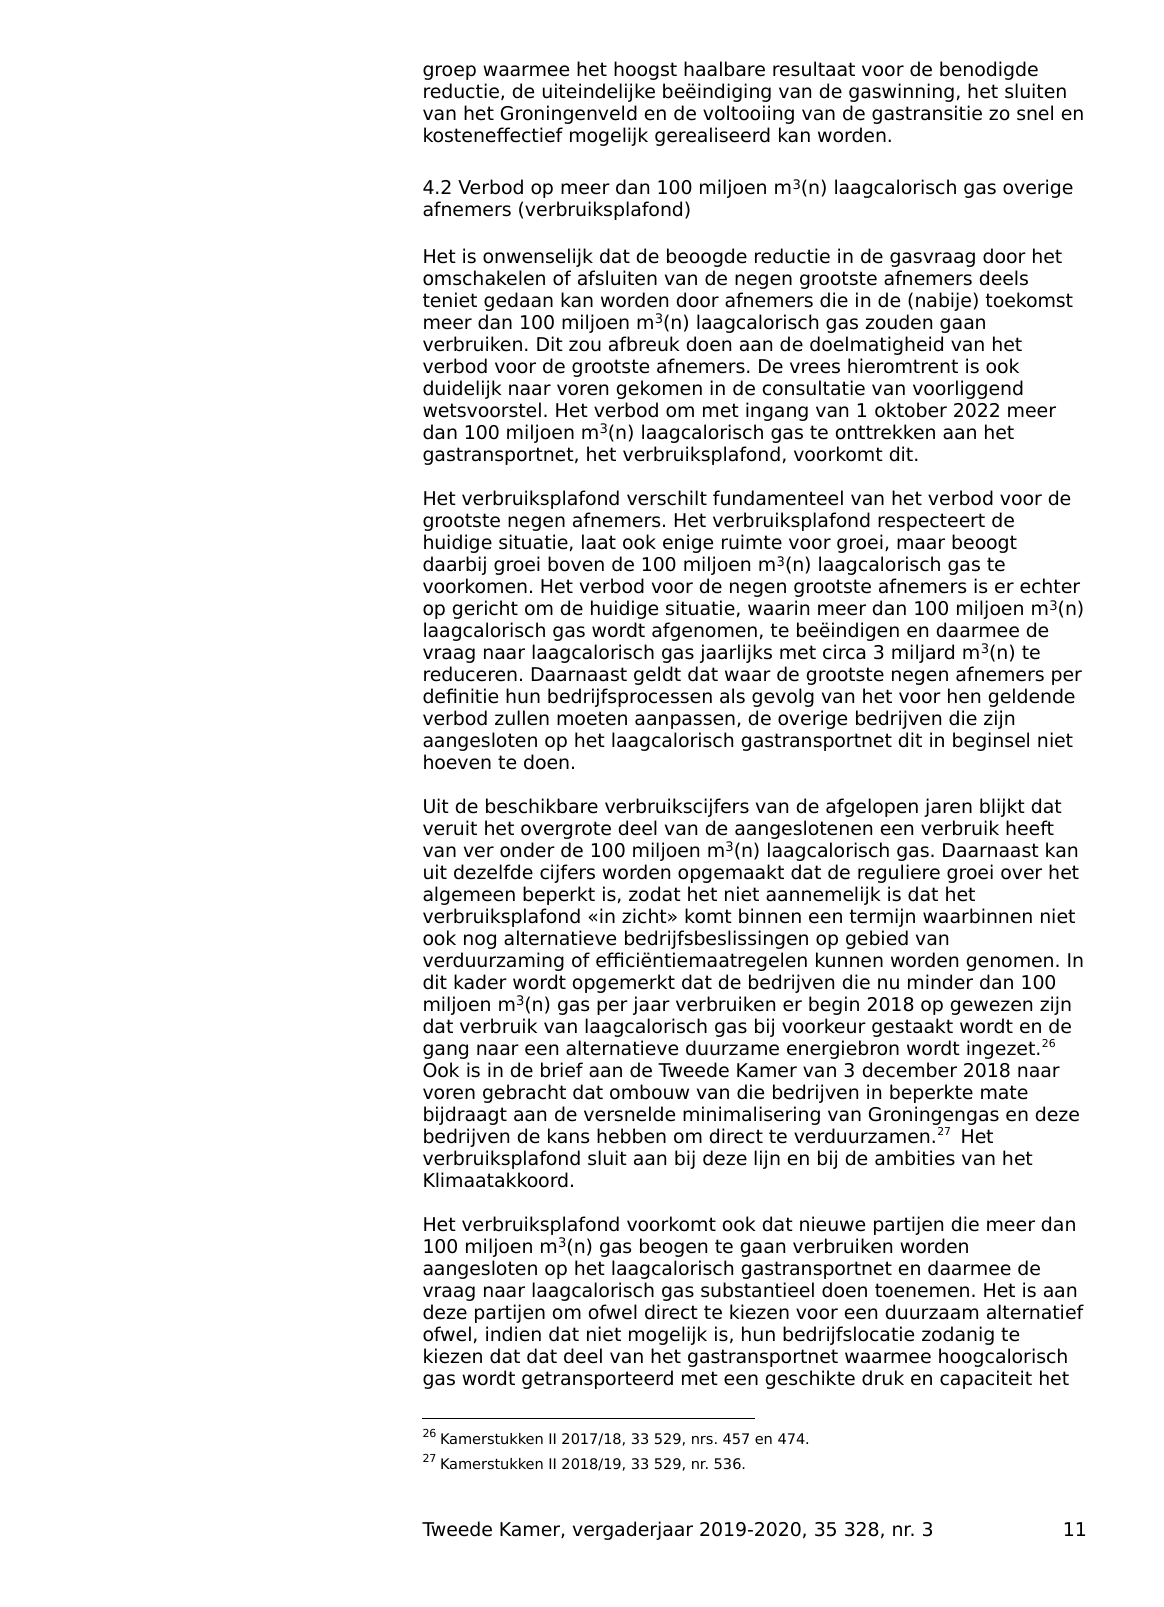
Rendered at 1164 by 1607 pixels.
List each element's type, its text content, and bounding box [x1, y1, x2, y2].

subtitle 4.2 Verbod op meer dan 100 miljoen m3(n) laagcalorisch gas overige afnemers (verbruiksplafond) [422, 177, 1087, 221]
text Het verbruiksplafond verschilt fundamenteel van het verbod voor de grootste negen afnemers. Het verbruiksplafond respecteert de huidige situatie, laat ook enige ruimte voor groei, maar beoogt daarbij groei boven de 100 miljoen m3(n) laagcalorisch gas te voorkomen. Het verbod voor de negen grootste afnemers is er echter op gericht om de huidige situatie, waarin meer dan 100 miljoen m3(n) laagcalorisch gas wordt afgenomen, te beëindigen en daarmee de vraag naar laagcalorisch gas jaarlijks met circa 3 miljard m3(n) te reduceren. Daarnaast geldt dat waar de grootste negen afnemers per definitie hun bedrijfsprocessen als gevolg van het voor hen geldende verbod zullen moeten aanpassen, de overige bedrijven die zijn aangesloten op het laagcalorisch gastransportnet dit in beginsel niet hoeven te doen. [422, 488, 1087, 774]
text Het is onwenselijk dat de beoogde reductie in de gasvraag door het omschakelen of afsluiten van de negen grootste afnemers deels teniet gedaan kan worden door afnemers die in de (nabije) toekomst meer dan 100 miljoen m3(n) laagcalorisch gas zouden gaan verbruiken. Dit zou afbreuk doen aan de doelmatigheid van het verbod voor de grootste afnemers. De vrees hieromtrent is ook duidelijk naar voren gekomen in de consultatie van voorliggend wetsvoorstel. Het verbod om met ingang van 1 oktober 2022 meer dan 100 miljoen m3(n) laagcalorisch gas te onttrekken aan het gastransportnet, het verbruiksplafond, voorkomt dit. [422, 246, 1087, 466]
text Kamerstukken II 2017/18, 33 529, nrs. 457 en 474. [422, 1427, 1087, 1449]
text Kamerstukken II 2018/19, 33 529, nr. 536. [422, 1452, 1087, 1474]
text groep waarmee het hoogst haalbare resultaat voor de benodigde reductie, de uiteindelijke beëindiging van de gaswinning, het sluiten van het Groningenveld en de voltooiing van de gastransitie zo snel en kosteneffectief mogelijk gerealiseerd kan worden. [422, 59, 1087, 147]
text Uit de beschikbare verbruikscijfers van de afgelopen jaren blijkt dat veruit het overgrote deel van de aangeslotenen een verbruik heeft van ver onder de 100 miljoen m3(n) laagcalorisch gas. Daarnaast kan uit dezelfde cijfers worden opgemaakt dat de reguliere groei over het algemeen beperkt is, zodat het niet aannemelijk is dat het verbruiksplafond «in zicht» komt binnen een termijn waarbinnen niet ook nog alternatieve bedrijfsbeslissingen op gebied van verduurzaming of efficiëntiemaatregelen kunnen worden genomen. In dit kader wordt opgemerkt dat de bedrijven die nu minder dan 100 miljoen m3(n) gas per jaar verbruiken er begin 2018 op gewezen zijn dat verbruik van laagcalorisch gas bij voorkeur gestaakt wordt en de gang naar een alternatieve duurzame energiebron wordt ingezet. Ook is in de brief aan de Tweede Kamer van 3 december 2018 naar voren gebracht dat ombouw van die bedrijven in beperkte mate bijdraagt aan de versnelde minimalisering van Groningengas en deze bedrijven de kans hebben om direct te verduurzamen. Het verbruiksplafond sluit aan bij deze lijn en bij de ambities van het Klimaatakkoord. [422, 796, 1087, 1191]
text Het verbruiksplafond voorkomt ook dat nieuwe partijen die meer dan 100 miljoen m3(n) gas beogen te gaan verbruiken worden aangesloten op het laagcalorisch gastransportnet en daarmee de vraag naar laagcalorisch gas substantieel doen toenemen. Het is aan deze partijen om ofwel direct te kiezen voor een duurzaam alternatief ofwel, indien dat niet mogelijk is, hun bedrijfslocatie zodanig te kiezen dat dat deel van het gastransportnet waarmee hoogcalorisch gas wordt getransporteerd met een geschikte druk en capaciteit het [422, 1214, 1087, 1389]
